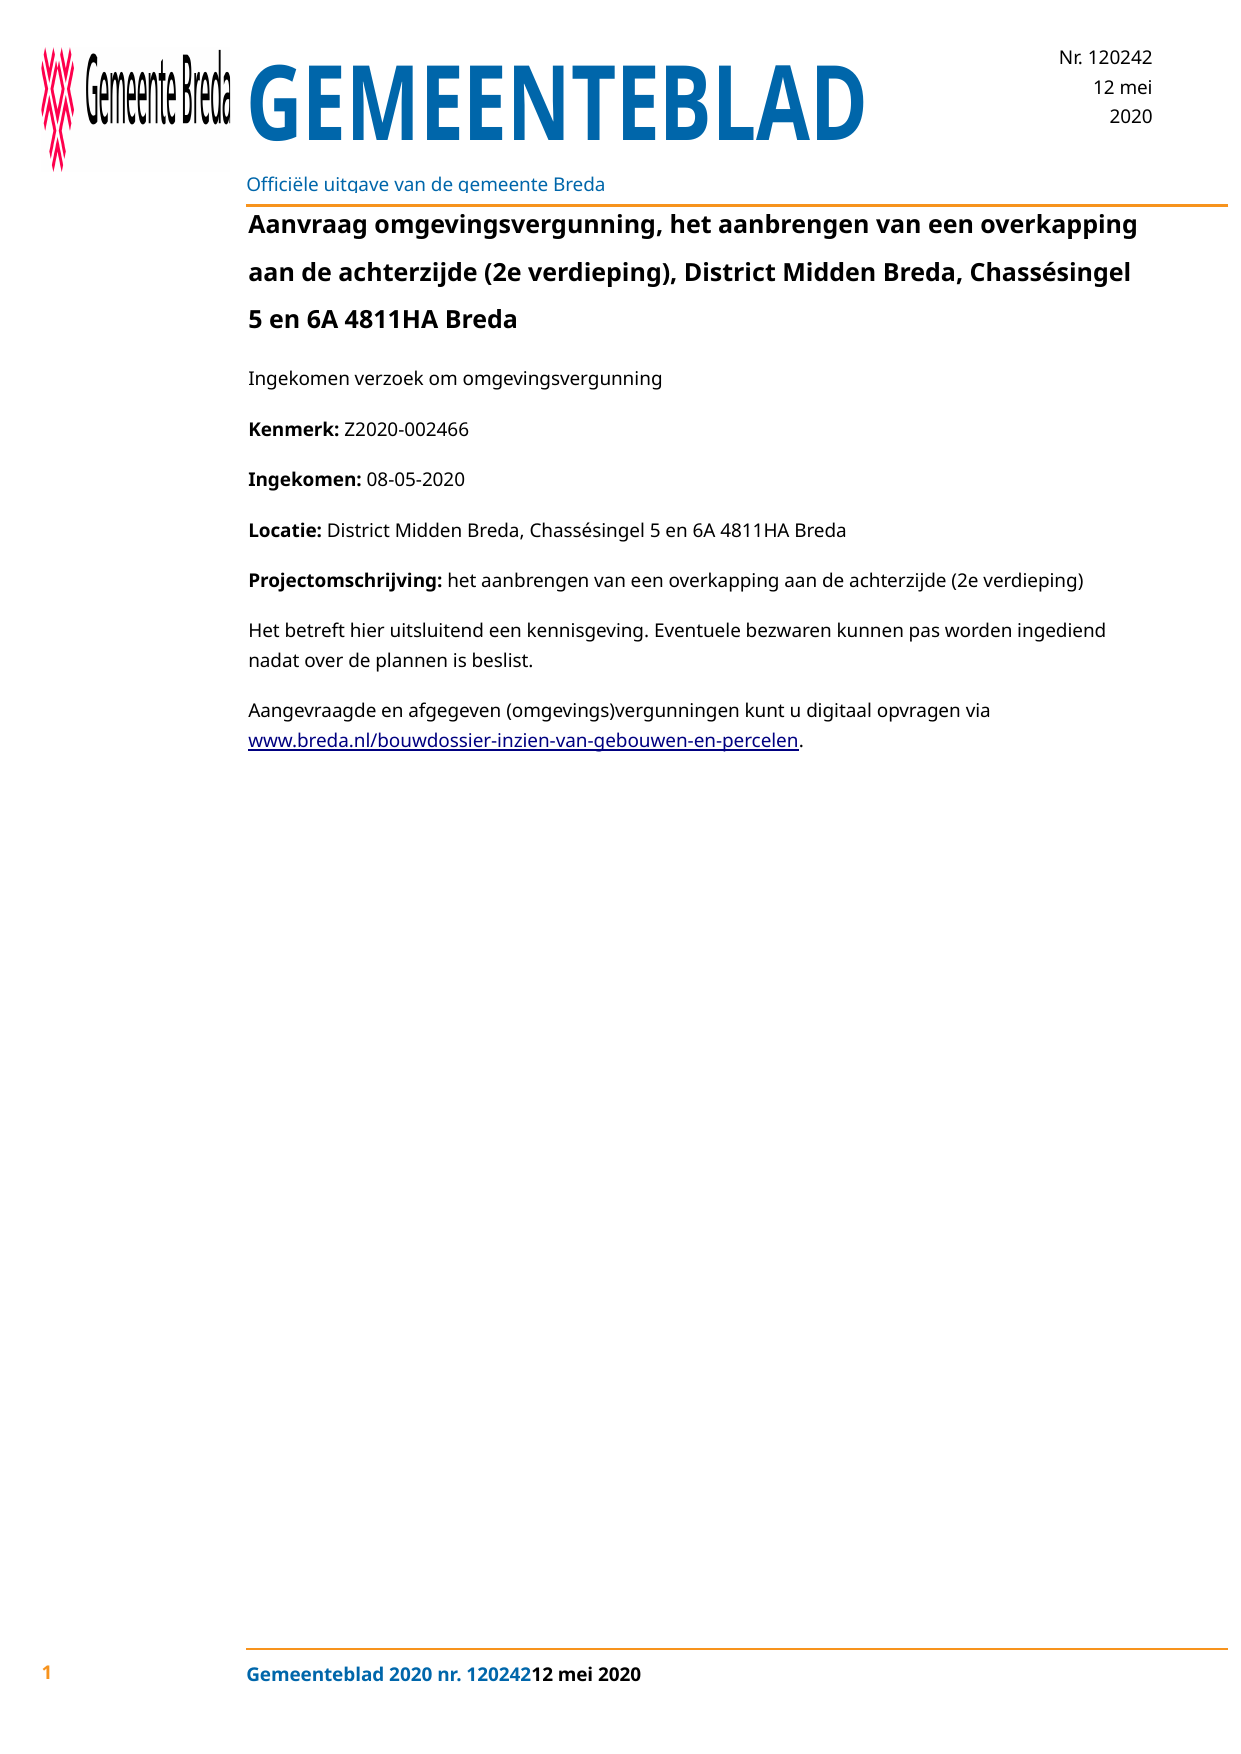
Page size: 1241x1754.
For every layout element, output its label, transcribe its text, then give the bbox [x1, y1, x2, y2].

text Aangevraagde en afgegeven (omgevings)vergunningen kunt u digitaal opvragen via www.breda.nl/bouwdossier-inzien-van-gebouwen-en-percelen. [248, 698, 1152, 753]
text Ingekomen: 08-05-2020 [248, 466, 1152, 492]
picture [41, 47, 231, 172]
text Aanvraag omgevingsvergunning, het aanbrengen van een overkapping aan de achterzijde (2e verdieping), District Midden Breda, Chassésingel 5 en 6A 4811HA Breda [248, 207, 1152, 336]
text Ingekomen verzoek om omgevingsvergunning [248, 366, 1152, 391]
text Het betreft hier uitsluitend een kennisgeving. Eventuele bezwaren kunnen pas worden ingediend nadat over de plannen is beslist. [248, 618, 1152, 673]
text Locatie: District Midden Breda, Chassésingel 5 en 6A 4811HA Breda [248, 517, 1152, 542]
text Projectomschrijving: het aanbrengen van een overkapping aan de achterzijde (2e verdieping) [248, 567, 1152, 593]
text Kenmerk: Z2020-002466 [248, 416, 1152, 442]
